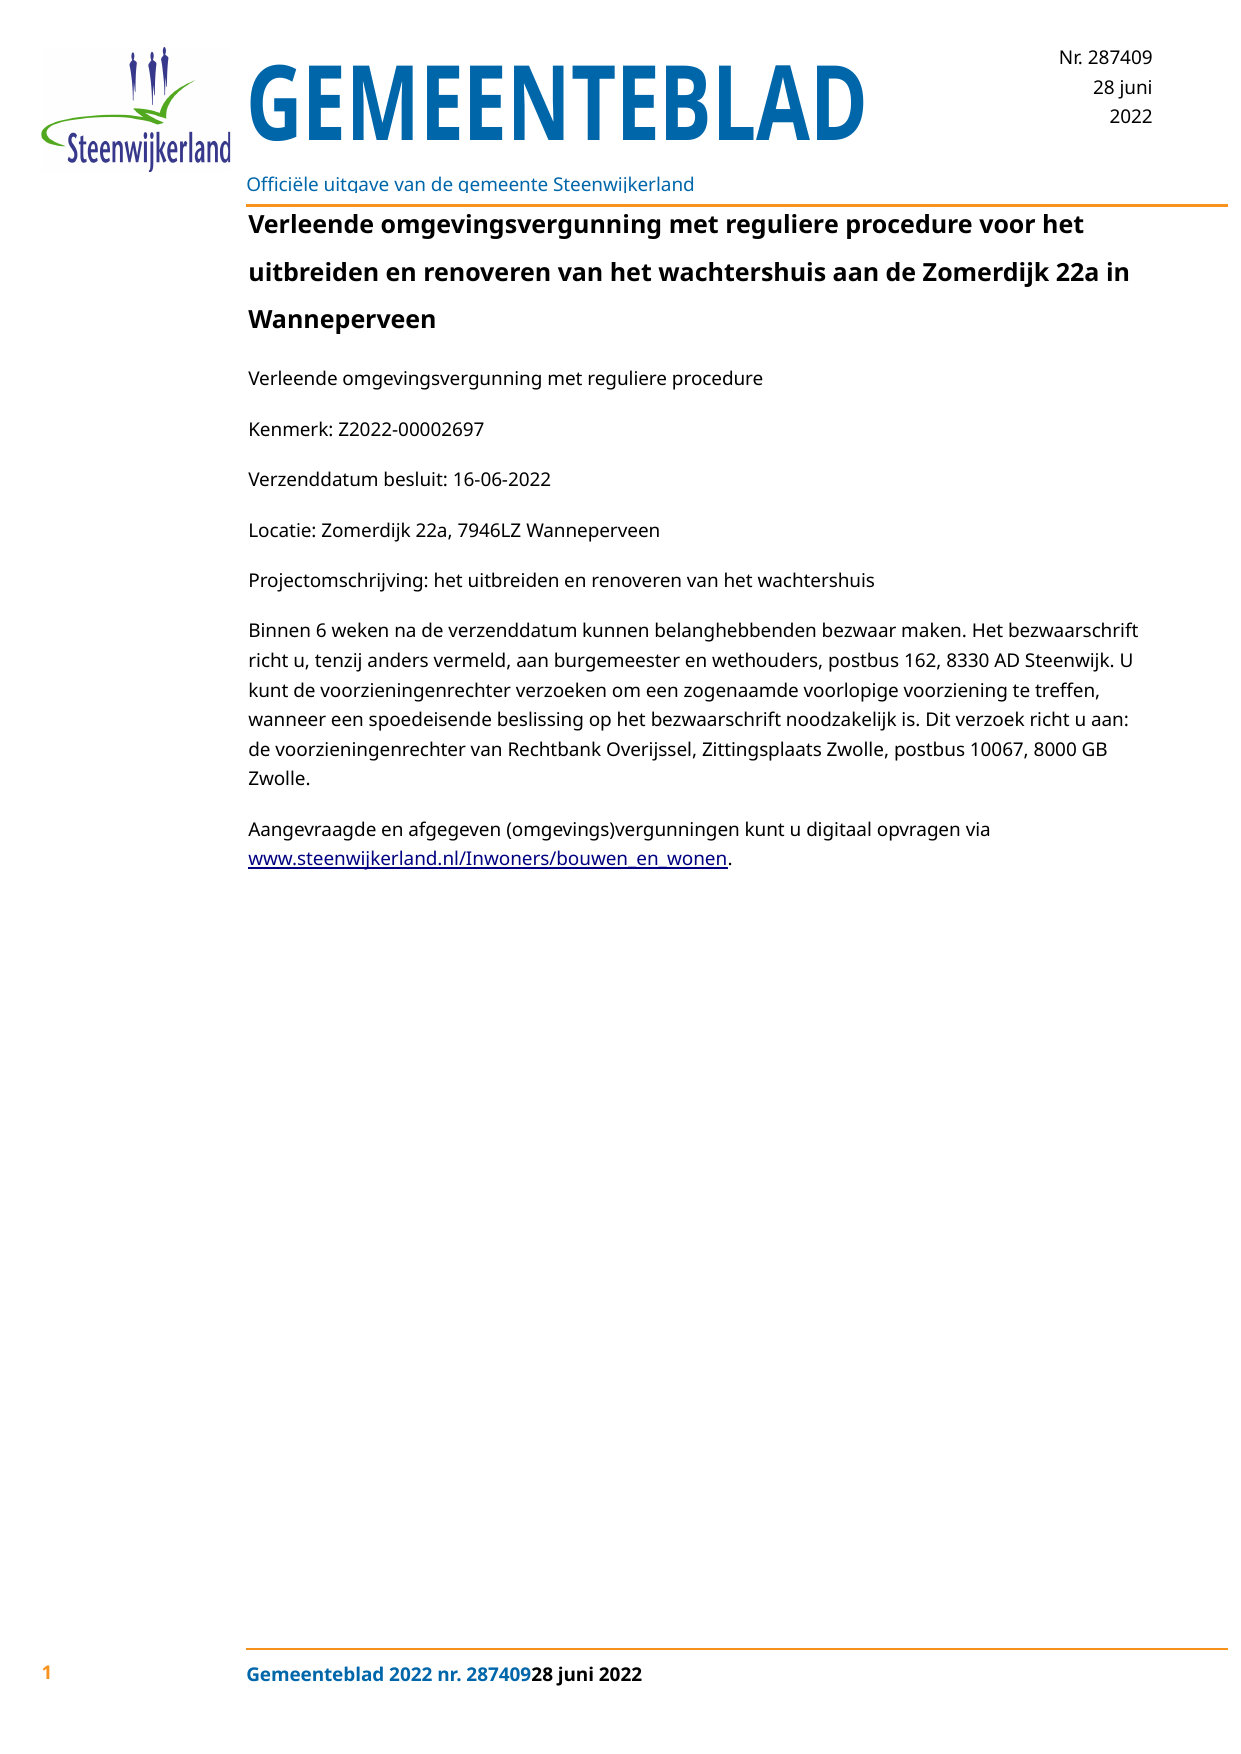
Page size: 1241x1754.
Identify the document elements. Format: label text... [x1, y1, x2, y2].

text Verleende omgevingsvergunning met reguliere procedure voor het uitbreiden en renoveren van het wachtershuis aan de Zomerdijk 22a in Wanneperveen [248, 207, 1152, 336]
text Binnen 6 weken na de verzenddatum kunnen belanghebbenden bezwaar maken. Het bezwaarschrift richt u, tenzij anders vermeld, aan burgemeester en wethouders, postbus 162, 8330 AD Steenwijk. U kunt de voorzieningenrechter verzoeken om een zogenaamde voorlopige voorziening te treffen, wanneer een spoedeisende beslissing op het bezwaarschrift noodzakelijk is. Dit verzoek richt u aan: de voorzieningenrechter van Rechtbank Overijssel, Zittingsplaats Zwolle, postbus 10067, 8000 GB Zwolle. [248, 618, 1152, 791]
text Verzenddatum besluit: 16-06-2022 [248, 466, 1152, 492]
text Verleende omgevingsvergunning met reguliere procedure [248, 366, 1152, 391]
text Aangevraagde en afgegeven (omgevings)vergunningen kunt u digitaal opvragen via www.steenwijkerland.nl/Inwoners/bouwen_en_wonen. [248, 816, 1152, 871]
text Locatie: Zomerdijk 22a, 7946LZ Wanneperveen [248, 517, 1152, 542]
text Kenmerk: Z2022-00002697 [248, 416, 1152, 442]
text Projectomschrijving: het uitbreiden en renoveren van het wachtershuis [248, 567, 1152, 593]
picture [41, 47, 231, 172]
